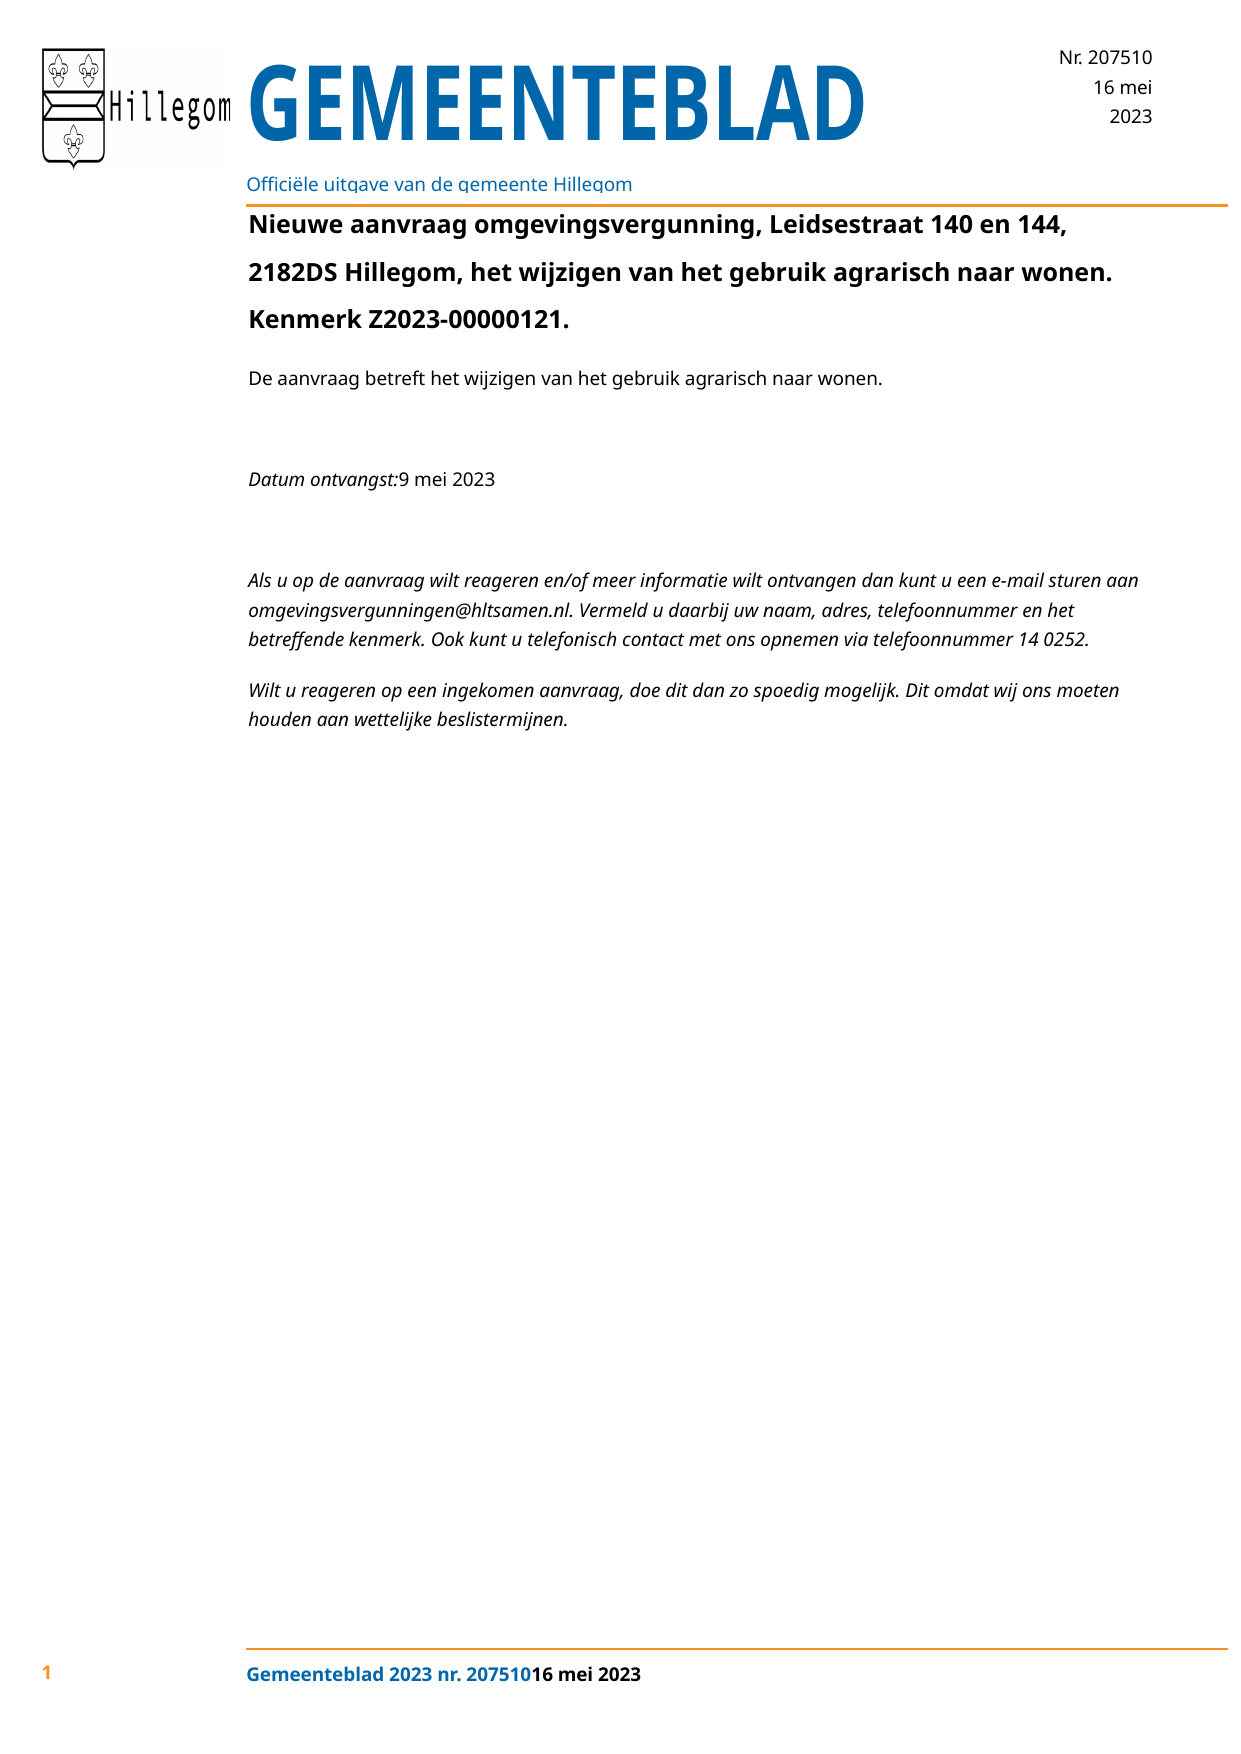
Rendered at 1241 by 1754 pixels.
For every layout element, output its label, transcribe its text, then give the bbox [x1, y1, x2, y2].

text Nieuwe aanvraag omgevingsvergunning, Leidsestraat 140 en 144, 2182DS Hillegom, het wijzigen van het gebruik agrarisch naar wonen. Kenmerk Z2023-00000121. [248, 207, 1152, 336]
text Wilt u reageren op een ingekomen aanvraag, doe dit dan zo spoedig mogelijk. Dit omdat wij ons moeten houden aan wettelijke beslistermijnen. [248, 677, 1152, 732]
picture [41, 47, 231, 172]
text De aanvraag betreft het wijzigen van het gebruik agrarisch naar wonen. [248, 366, 1152, 391]
text Als u op de aanvraag wilt reageren en/of meer informatie wilt ontvangen dan kunt u een e-mail sturen aan omgevingsvergunningen@hltsamen.nl. Vermeld u daarbij uw naam, adres, telefoonnummer en het betreffende kenmerk. Ook kunt u telefonisch contact met ons opnemen via telefoonnummer 14 0252. [248, 567, 1152, 652]
text Datum ontvangst:9 mei 2023 [248, 466, 1152, 492]
